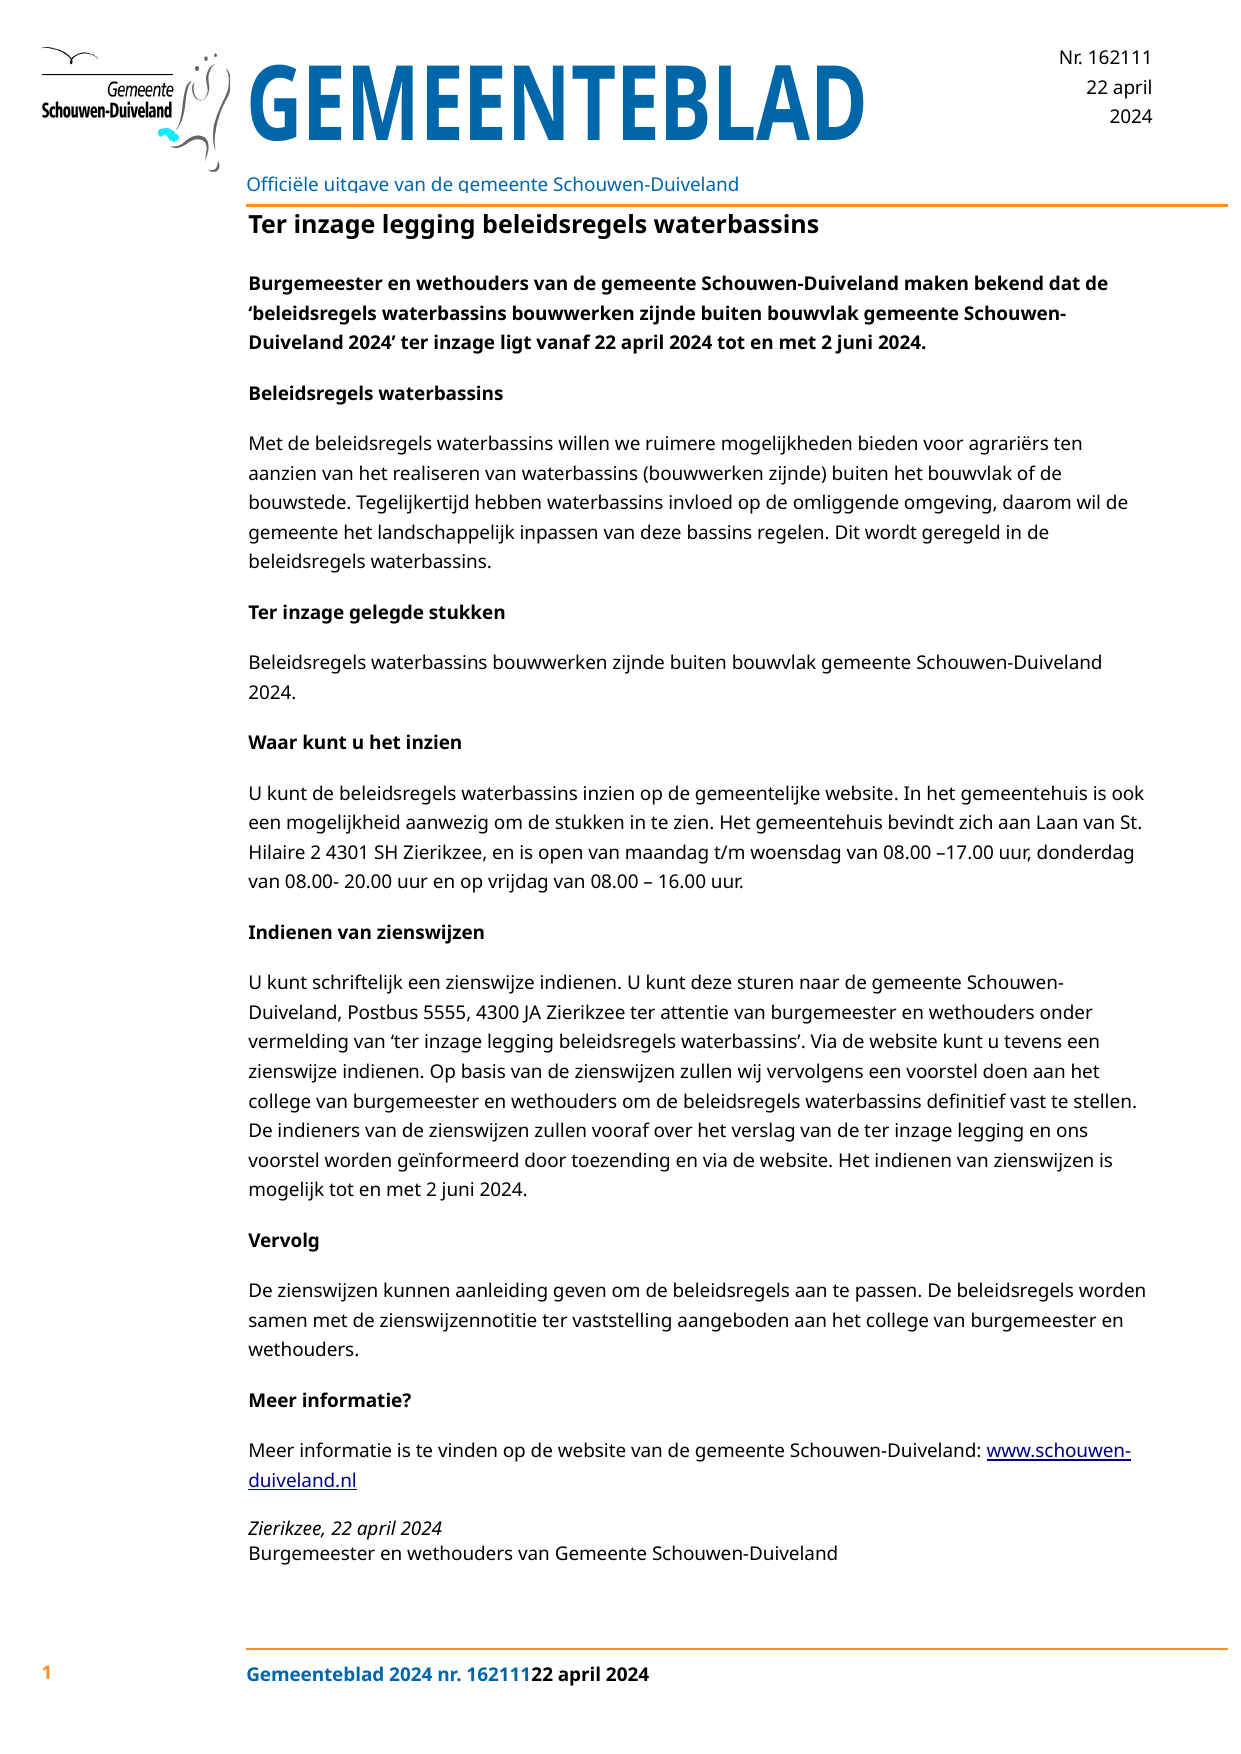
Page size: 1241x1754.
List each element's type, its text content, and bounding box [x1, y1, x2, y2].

text Meer informatie? [248, 1387, 1152, 1413]
text Vervolg [248, 1227, 1152, 1253]
text Ter inzage legging beleidsregels waterbassins [248, 207, 1152, 241]
text Ter inzage gelegde stukken [248, 599, 1152, 625]
text Zierikzee, 22 april 2024 [248, 1515, 1152, 1541]
text Met de beleidsregels waterbassins willen we ruimere mogelijkheden bieden voor agrariërs ten aanzien van het realiseren van waterbassins (bouwwerken zijnde) buiten het bouwvlak of de bouwstede. Tegelijkertijd hebben waterbassins invloed op de omliggende omgeving, daarom wil de gemeente het landschappelijk inpassen van deze bassins regelen. Dit wordt geregeld in de beleidsregels waterbassins. [248, 430, 1152, 574]
text Beleidsregels waterbassins [248, 380, 1152, 406]
text De zienswijzen kunnen aanleiding geven om de beleidsregels aan te passen. De beleidsregels worden samen met de zienswijzennotitie ter vaststelling aangeboden aan het college van burgemeester en wethouders. [248, 1277, 1152, 1362]
picture [41, 47, 231, 172]
text Waar kunt u het inzien [248, 729, 1152, 755]
text U kunt schriftelijk een zienswijze indienen. U kunt deze sturen naar de gemeente Schouwen-Duiveland, Postbus 5555, 4300 JA Zierikzee ter attentie van burgemeester en wethouders onder vermelding van ‘ter inzage legging beleidsregels waterbassins’. Via de website kunt u tevens een zienswijze indienen. Op basis van de zienswijzen zullen wij vervolgens een voorstel doen aan het college van burgemeester en wethouders om de beleidsregels waterbassins definitief vast te stellen. De indieners van de zienswijzen zullen vooraf over het verslag van de ter inzage legging en ons voorstel worden geïnformeerd door toezending en via de website. Het indienen van zienswijzen is mogelijk tot en met 2 juni 2024. [248, 969, 1152, 1202]
text Burgemeester en wethouders van Gemeente Schouwen-Duiveland [248, 1541, 1152, 1566]
text Burgemeester en wethouders van de gemeente Schouwen-Duiveland maken bekend dat de ‘beleidsregels waterbassins bouwwerken zijnde buiten bouwvlak gemeente Schouwen-Duiveland 2024’ ter inzage ligt vanaf 22 april 2024 tot en met 2 juni 2024. [248, 270, 1152, 355]
text Meer informatie is te vinden op de website van de gemeente Schouwen-Duiveland: www.schouwen-duiveland.nl [248, 1437, 1152, 1493]
text Beleidsregels waterbassins bouwwerken zijnde buiten bouwvlak gemeente Schouwen-Duiveland 2024. [248, 649, 1152, 705]
text Indienen van zienswijzen [248, 919, 1152, 945]
text U kunt de beleidsregels waterbassins inzien op de gemeentelijke website. In het gemeentehuis is ook een mogelijkheid aanwezig om de stukken in te zien. Het gemeentehuis bevindt zich aan Laan van St. Hilaire 2 4301 SH Zierikzee, en is open van maandag t/m woensdag van 08.00 –17.00 uur, donderdag van 08.00- 20.00 uur en op vrijdag van 08.00 – 16.00 uur. [248, 780, 1152, 894]
